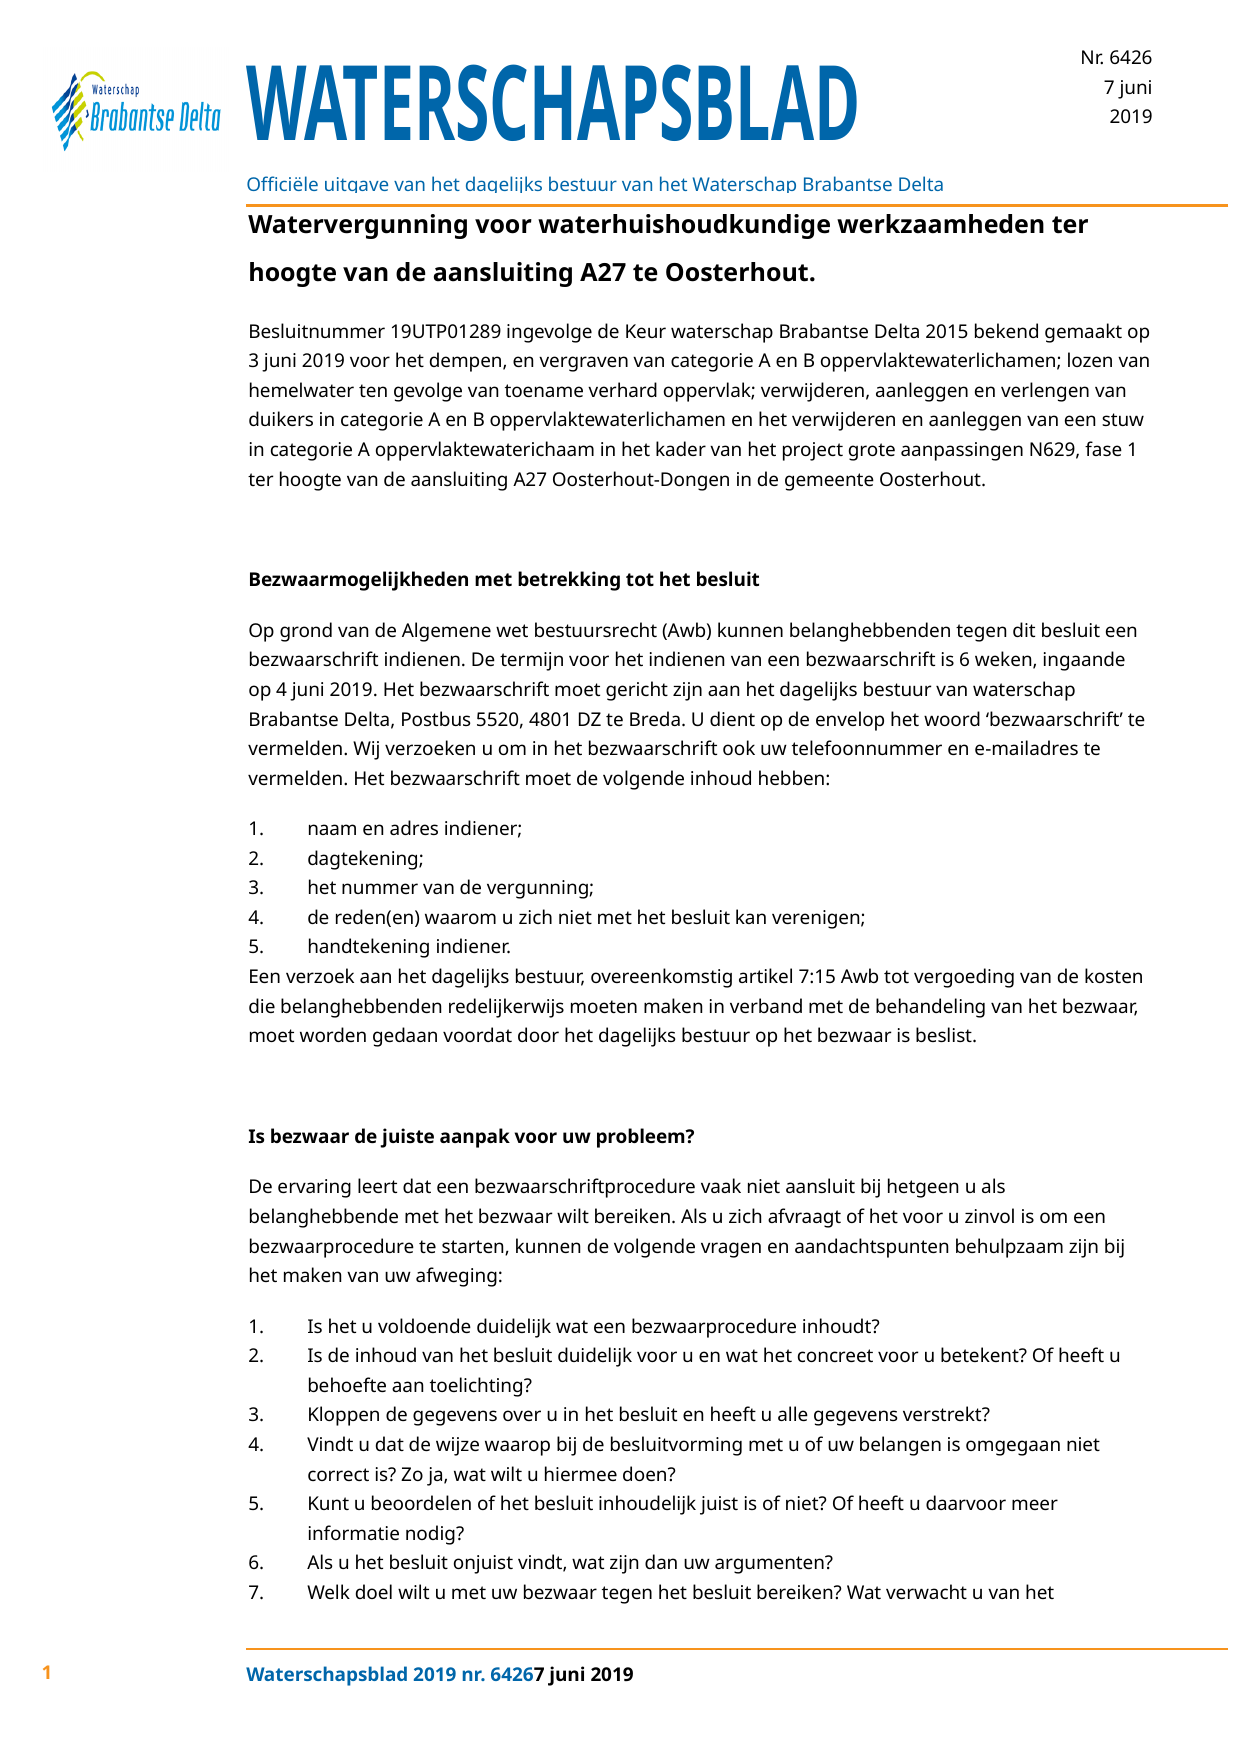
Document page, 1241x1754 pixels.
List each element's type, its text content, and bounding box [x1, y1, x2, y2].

text Bezwaarmogelijkheden met betrekking tot het besluit [248, 567, 1152, 592]
text De ervaring leert dat een bezwaarschriftprocedure vaak niet aansluit bij hetgeen u als belanghebbende met het bezwaar wilt bereiken. Als u zich afvraagt of het voor u zinvol is om een bezwaarprocedure te starten, kunnen de volgende vragen en aandachtspunten behulpzaam zijn bij het maken van uw afweging: [248, 1174, 1152, 1288]
picture [41, 47, 231, 172]
list dagtekening; [248, 845, 1152, 871]
list Kunt u beoordelen of het besluit inhoudelijk juist is of niet? Of heeft u daarvoor meer informatie nodig? [248, 1490, 1152, 1546]
list het nummer van de vergunning; [248, 874, 1152, 900]
list Is de inhoud van het besluit duidelijk voor u en wat het concreet voor u betekent? Of heeft u behoefte aan toelichting? [248, 1342, 1152, 1398]
text Is bezwaar de juiste aanpak voor uw probleem? [248, 1123, 1152, 1149]
list Is het u voldoende duidelijk wat een bezwaarprocedure inhoudt? [248, 1313, 1152, 1339]
text Watervergunning voor waterhuishoudkundige werkzaamheden ter hoogte van de aansluiting A27 te Oosterhout. [248, 207, 1152, 288]
list Vindt u dat de wijze waarop bij de besluitvorming met u of uw belangen is omgegaan niet correct is? Zo ja, wat wilt u hiermee doen? [248, 1431, 1152, 1487]
text Op grond van de Algemene wet bestuursrecht (Awb) kunnen belanghebbenden tegen dit besluit een bezwaarschrift indienen. De termijn voor het indienen van een bezwaarschrift is 6 weken, ingaande op 4 juni 2019. Het bezwaarschrift moet gericht zijn aan het dagelijks bestuur van waterschap Brabantse Delta, Postbus 5520, 4801 DZ te Breda. U dient op de envelop het woord ‘bezwaarschrift’ te vermelden. Wij verzoeken u om in het bezwaarschrift ook uw telefoonnummer en e‑mailadres te vermelden. Het bezwaarschrift moet de volgende inhoud hebben: [248, 617, 1152, 791]
text Besluitnummer 19UTP01289 ingevolge de Keur waterschap Brabantse Delta 2015 bekend gemaakt op 3 juni 2019 voor het dempen, en vergraven van categorie A en B oppervlaktewaterlichamen; lozen van hemelwater ten gevolge van toename verhard oppervlak; verwijderen, aanleggen en verlengen van duikers in categorie A en B oppervlaktewaterlichamen en het verwijderen en aanleggen van een stuw in categorie A oppervlaktewaterichaam in het kader van het project grote aanpassingen N629, fase 1 ter hoogte van de aansluiting A27 Oosterhout-Dongen in de gemeente Oosterhout. [248, 318, 1152, 492]
list Kloppen de gegevens over u in het besluit en heeft u alle gegevens verstrekt? [248, 1402, 1152, 1427]
list Als u het besluit onjuist vindt, wat zijn dan uw argumenten? [248, 1549, 1152, 1575]
list Welk doel wilt u met uw bezwaar tegen het besluit bereiken? Wat verwacht u van het [248, 1579, 1152, 1605]
text Een verzoek aan het dagelijks bestuur, overeenkomstig artikel 7:15 Awb tot vergoeding van de kosten die belanghebbenden redelijkerwijs moeten maken in verband met de behandeling van het bezwaar, moet worden gedaan voordat door het dagelijks bestuur op het bezwaar is beslist. [248, 963, 1152, 1048]
list naam en adres indiener; [248, 815, 1152, 841]
list de reden(en) waarom u zich niet met het besluit kan verenigen; [248, 904, 1152, 930]
list handtekening indiener. [248, 934, 1152, 959]
